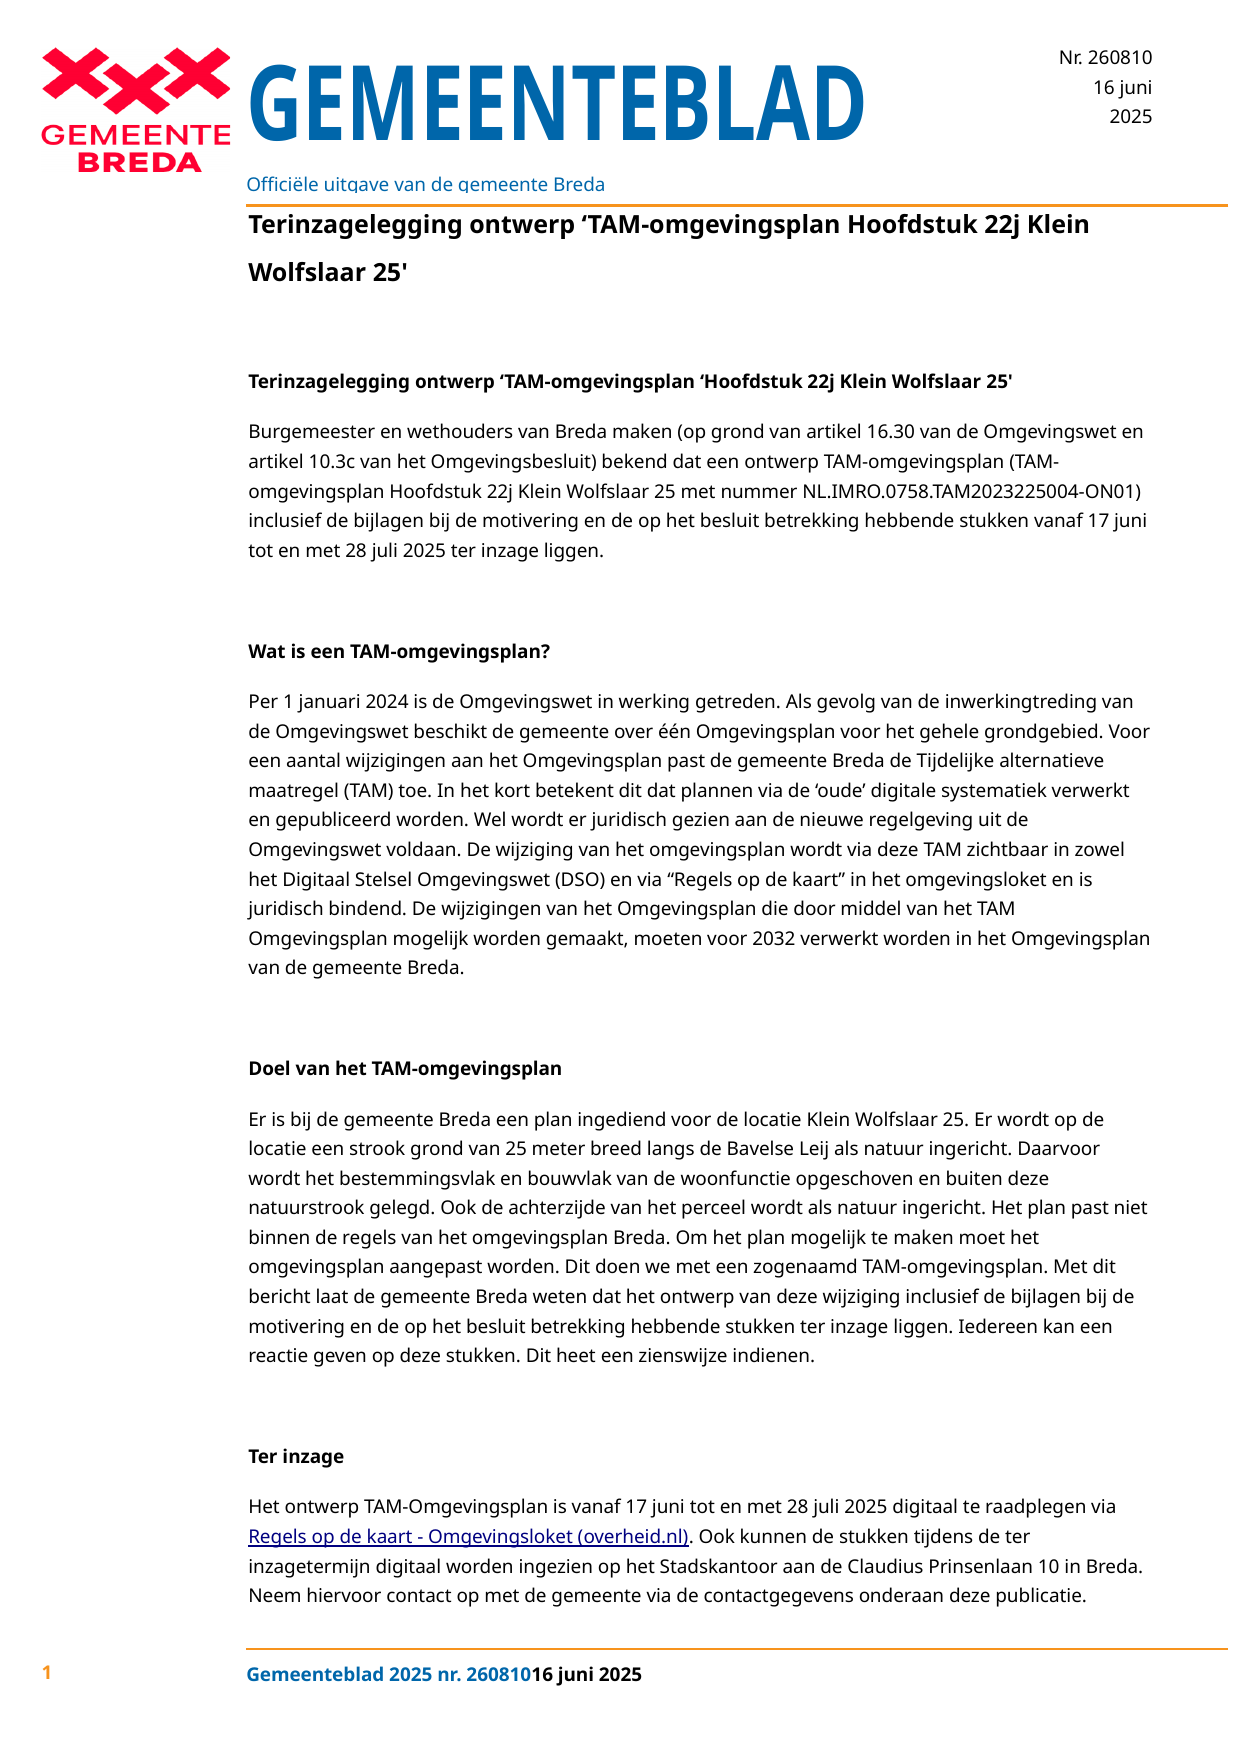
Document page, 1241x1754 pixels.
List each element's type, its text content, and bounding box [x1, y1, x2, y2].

text Wat is een TAM-omgevingsplan? [248, 638, 1152, 664]
picture [41, 47, 231, 172]
text Er is bij de gemeente Breda een plan ingediend voor de locatie Klein Wolfslaar 25. Er wordt op de locatie een strook grond van 25 meter breed langs de Bavelse Leij als natuur ingericht. Daarvoor wordt het bestemmingsvlak en bouwvlak van de woonfunctie opgeschoven en buiten deze natuurstrook gelegd. Ook de achterzijde van het perceel wordt als natuur ingericht. Het plan past niet binnen de regels van het omgevingsplan Breda. Om het plan mogelijk te maken moet het omgevingsplan aangepast worden. Dit doen we met een zogenaamd TAM-omgevingsplan. Met dit bericht laat de gemeente Breda weten dat het ontwerp van deze wijziging inclusief de bijlagen bij de motivering en de op het besluit betrekking hebbende stukken ter inzage liggen. Iedereen kan een reactie geven op deze stukken. Dit heet een zienswijze indienen. [248, 1106, 1152, 1368]
text Het ontwerp TAM-Omgevingsplan is vanaf 17 juni tot en met 28 juli 2025 digitaal te raadplegen via Regels op de kaart - Omgevingsloket (overheid.nl). Ook kunnen de stukken tijdens de ter inzagetermijn digitaal worden ingezien op het Stadskantoor aan de Claudius Prinsenlaan 10 in Breda. Neem hiervoor contact op met de gemeente via de contactgegevens onderaan deze publicatie. [248, 1494, 1152, 1608]
text Burgemeester en wethouders van Breda maken (op grond van artikel 16.30 van de Omgevingswet en artikel 10.3c van het Omgevingsbesluit) bekend dat een ontwerp TAM-omgevingsplan (TAM-omgevingsplan Hoofdstuk 22j Klein Wolfslaar 25 met nummer NL.IMRO.0758.TAM2023225004-ON01) inclusief de bijlagen bij de motivering en de op het besluit betrekking hebbende stukken vanaf 17 juni tot en met 28 juli 2025 ter inzage liggen. [248, 419, 1152, 563]
text Terinzagelegging ontwerp ‘TAM-omgevingsplan ‘Hoofdstuk 22j Klein Wolfslaar 25' [248, 368, 1152, 394]
text Per 1 januari 2024 is de Omgevingswet in werking getreden. Als gevolg van de inwerkingtreding van de Omgevingswet beschikt de gemeente over één Omgevingsplan voor het gehele grondgebied. Voor een aantal wijzigingen aan het Omgevingsplan past de gemeente Breda de Tijdelijke alternatieve maatregel (TAM) toe. In het kort betekent dit dat plannen via de ‘oude’ digitale systematiek verwerkt en gepubliceerd worden. Wel wordt er juridisch gezien aan de nieuwe regelgeving uit de Omgevingswet voldaan. De wijziging van het omgevingsplan wordt via deze TAM zichtbaar in zowel het Digitaal Stelsel Omgevingswet (DSO) en via “Regels op de kaart” in het omgevingsloket en is juridisch bindend. De wijzigingen van het Omgevingsplan die door middel van het TAM Omgevingsplan mogelijk worden gemaakt, moeten voor 2032 verwerkt worden in het Omgevingsplan van de gemeente Breda. [248, 688, 1152, 980]
text Doel van het TAM-omgevingsplan [248, 1055, 1152, 1081]
text Ter inzage [248, 1443, 1152, 1469]
text Terinzagelegging ontwerp ‘TAM-omgevingsplan Hoofdstuk 22j Klein Wolfslaar 25' [248, 207, 1152, 288]
